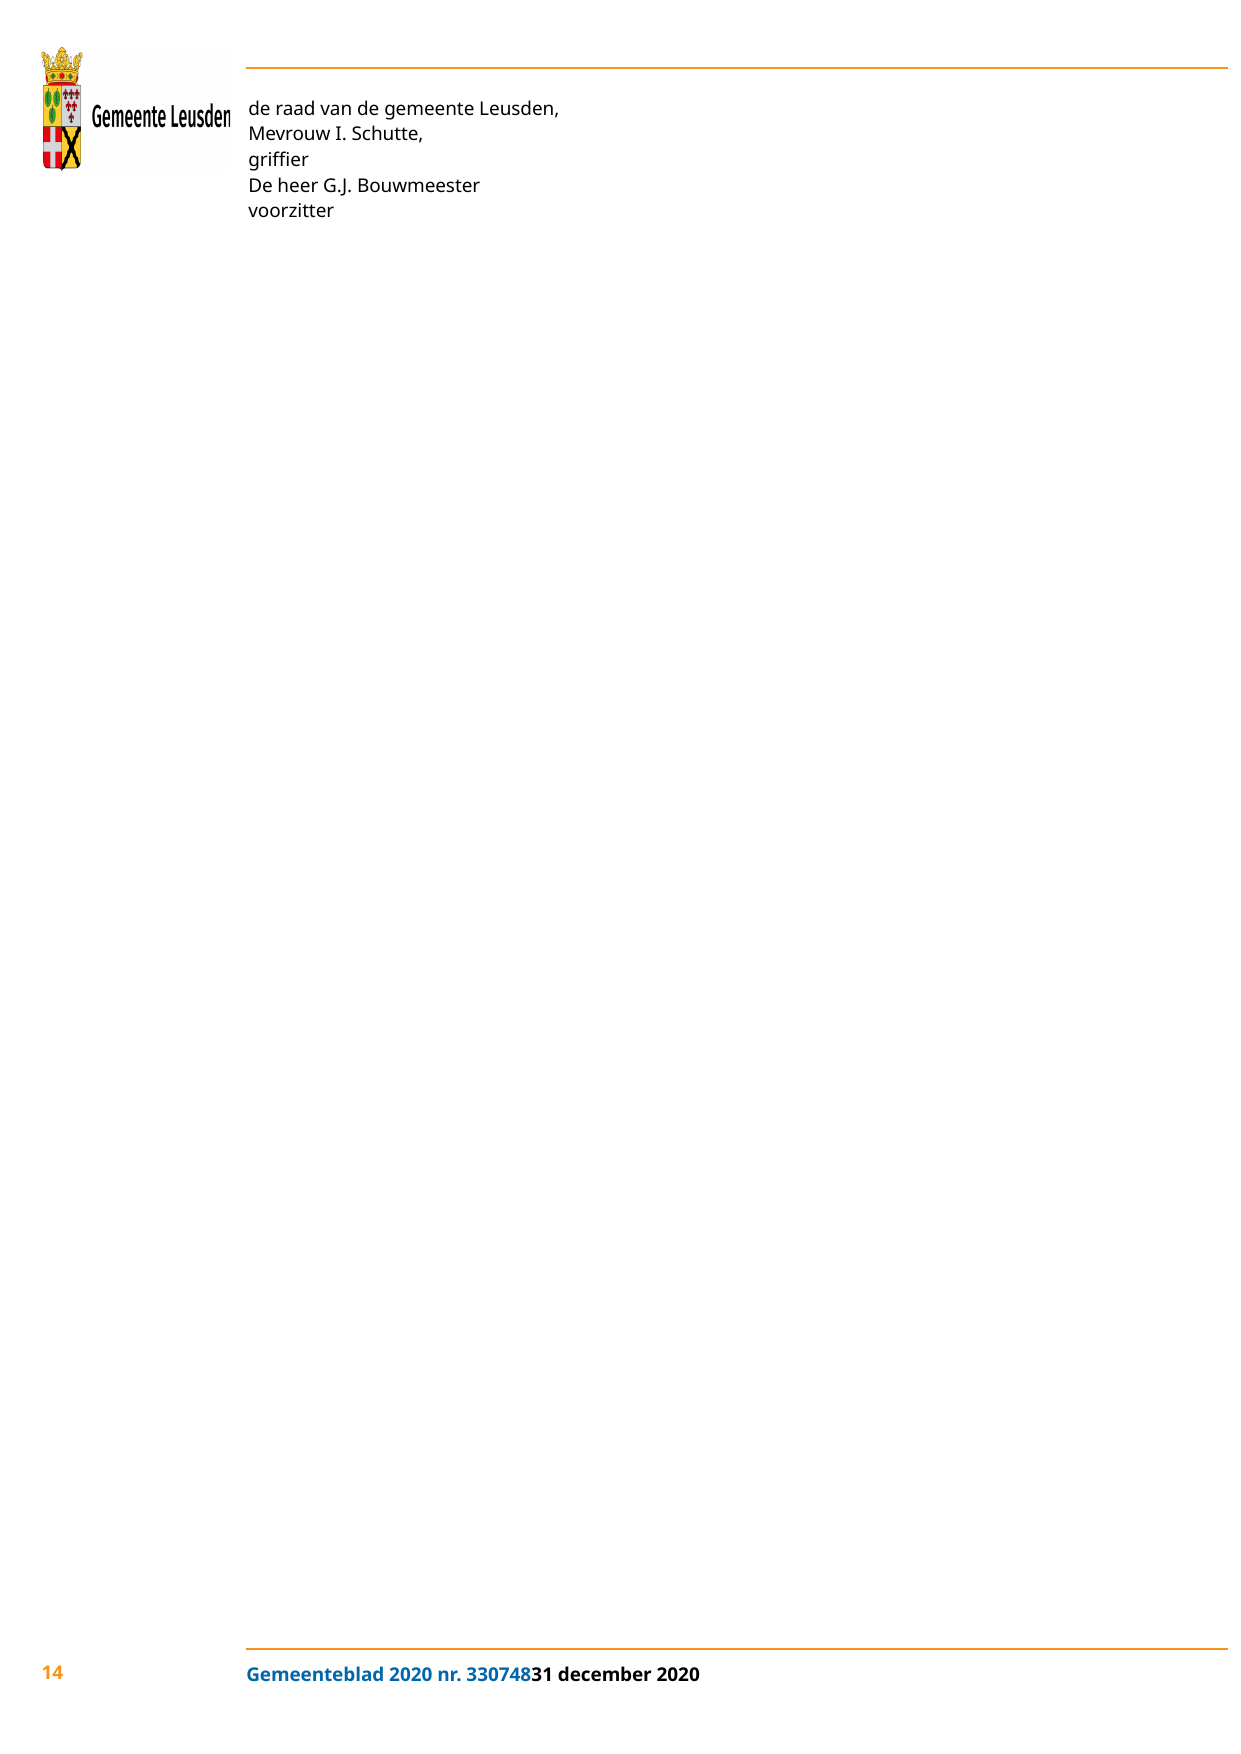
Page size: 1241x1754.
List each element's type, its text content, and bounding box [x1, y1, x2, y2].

picture [41, 47, 231, 172]
text griffier [248, 146, 1152, 172]
text de raad van de gemeente Leusden, [248, 95, 1152, 121]
text voorzitter [248, 198, 1152, 223]
text Mevrouw I. Schutte, [248, 121, 1152, 146]
text De heer G.J. Bouwmeester [248, 172, 1152, 198]
